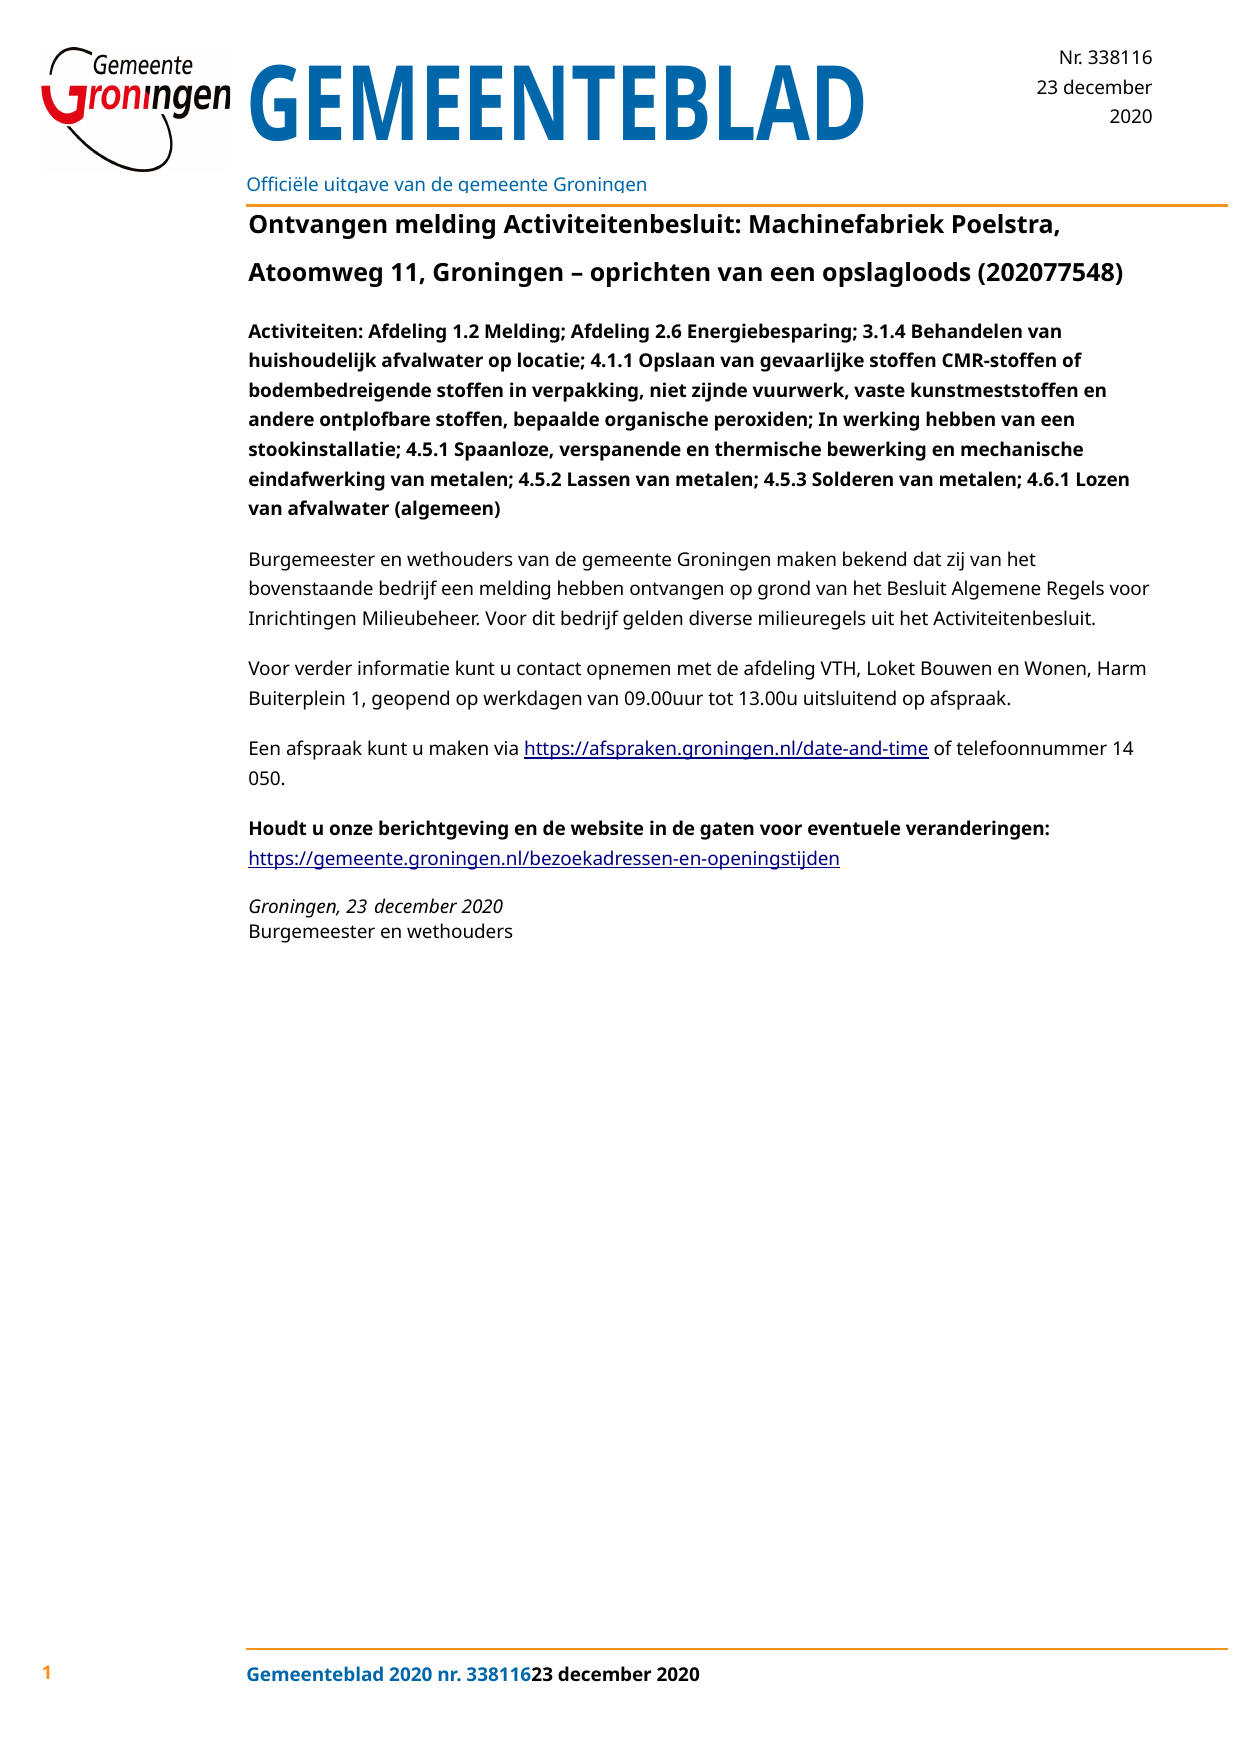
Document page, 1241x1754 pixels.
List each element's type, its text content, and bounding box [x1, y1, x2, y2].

text Groningen, 23 december 2020 [248, 893, 1152, 918]
text Een afspraak kunt u maken via https://afspraken.groningen.nl/date-and-time of telefoonnummer 14 050. [248, 735, 1152, 791]
picture [41, 47, 231, 172]
text Voor verder informatie kunt u contact opnemen met de afdeling VTH, Loket Bouwen en Wonen, Harm Buiterplein 1, geopend op werkdagen van 09.00uur tot 13.00u uitsluitend op afspraak. [248, 655, 1152, 711]
text Ontvangen melding Activiteitenbesluit: Machinefabriek Poelstra, Atoomweg 11, Groningen – oprichten van een opslagloods (202077548) [248, 207, 1152, 288]
text Houdt u onze berichtgeving en de website in de gaten voor eventuele veranderingen: https://gemeente.groningen.nl/bezoekadressen-en-openingstijden [248, 815, 1152, 871]
text Burgemeester en wethouders van de gemeente Groningen maken bekend dat zij van het bovenstaande bedrijf een melding hebben ontvangen op grond van het Besluit Algemene Regels voor Inrichtingen Milieubeheer. Voor dit bedrijf gelden diverse milieuregels uit het Activiteitenbesluit. [248, 546, 1152, 631]
text Activiteiten: Afdeling 1.2 Melding; Afdeling 2.6 Energiebesparing; 3.1.4 Behandelen van huishoudelijk afvalwater op locatie; 4.1.1 Opslaan van gevaarlijke stoffen CMR-stoffen of bodembedreigende stoffen in verpakking, niet zijnde vuurwerk, vaste kunstmeststoffen en andere ontplofbare stoffen, bepaalde organische peroxiden; In werking hebben van een stookinstallatie; 4.5.1 Spaanloze, verspanende en thermische bewerking en mechanische eindafwerking van metalen; 4.5.2 Lassen van metalen; 4.5.3 Solderen van metalen; 4.6.1 Lozen van afvalwater (algemeen) [248, 318, 1152, 521]
text Burgemeester en wethouders [248, 918, 1152, 944]
